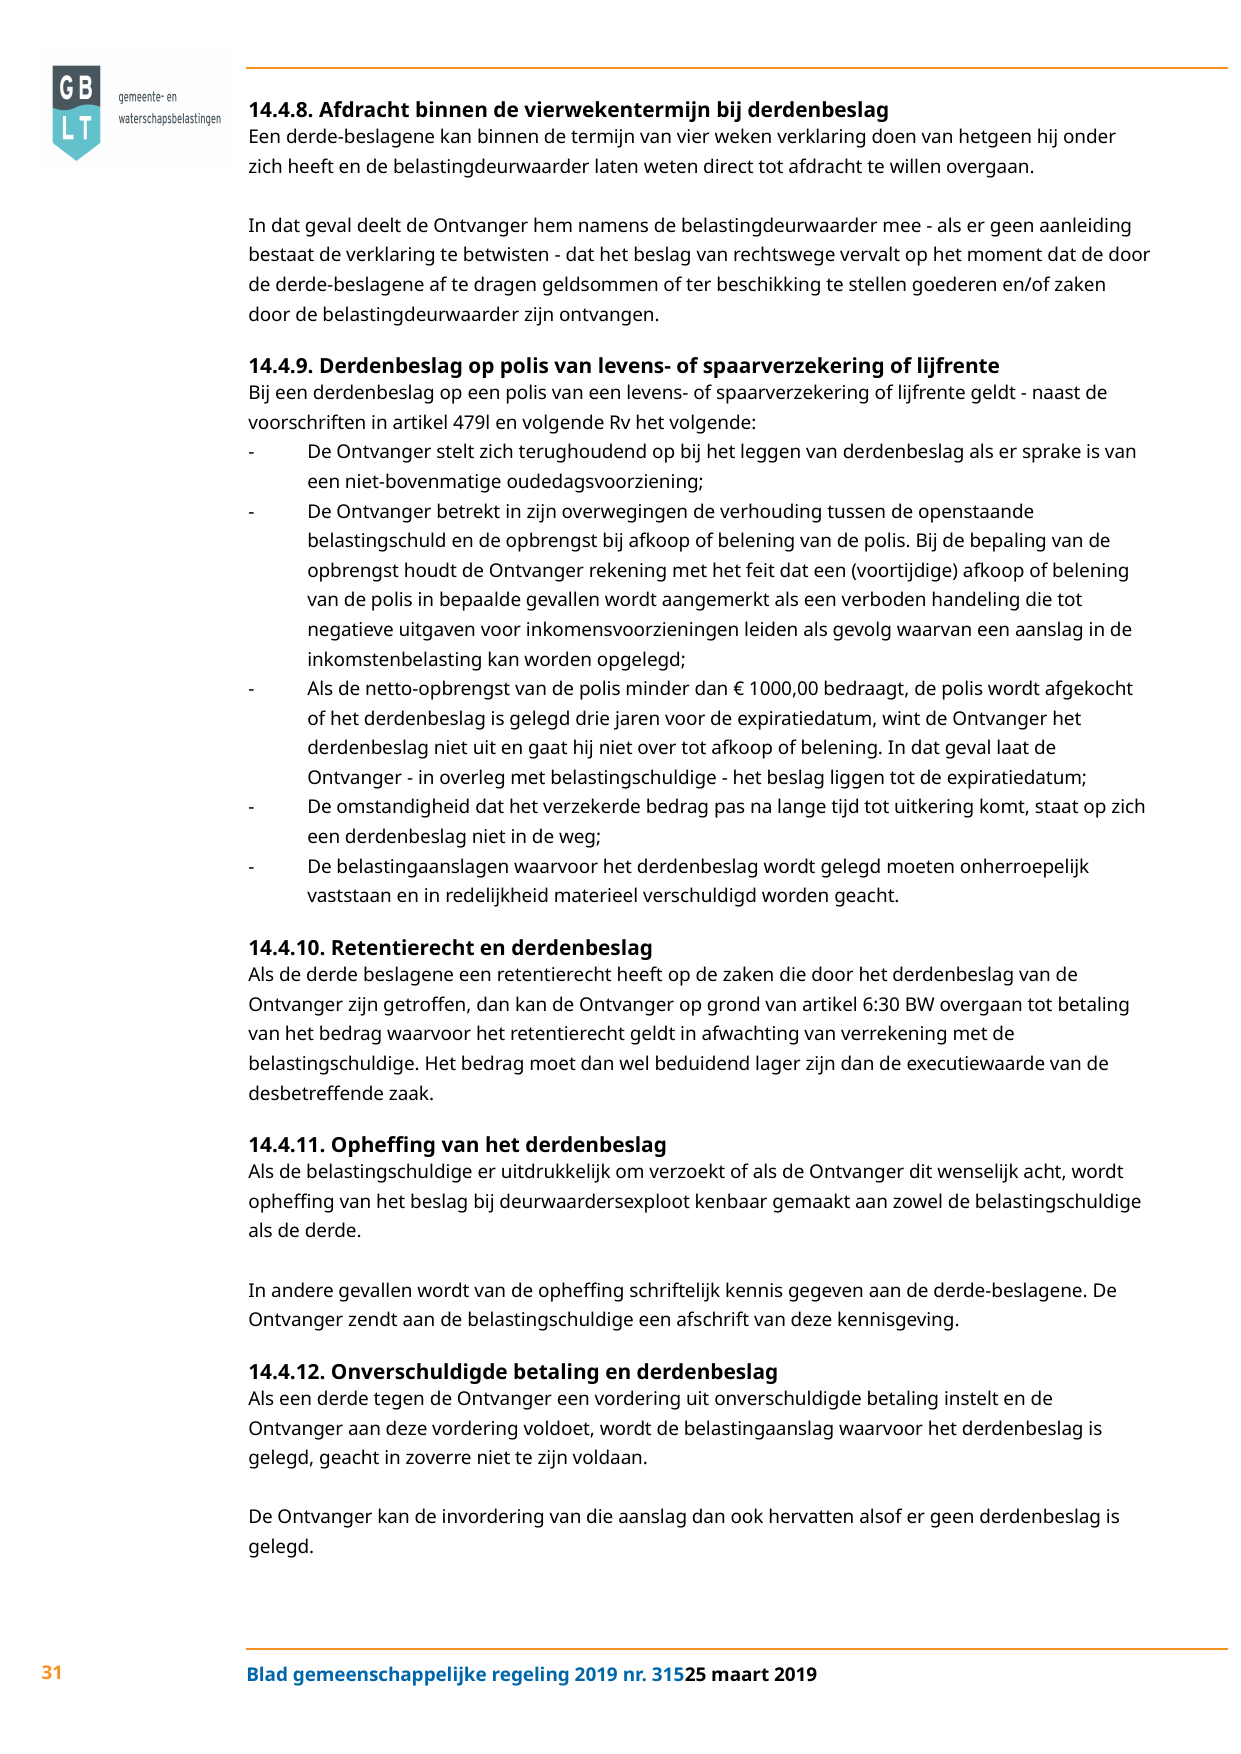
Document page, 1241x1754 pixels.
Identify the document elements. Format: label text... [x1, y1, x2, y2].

list De belastingaanslagen waarvoor het derdenbeslag wordt gelegd moeten onherroepelijk vaststaan en in redelijkheid materieel verschuldigd worden geacht. [248, 853, 1152, 908]
list Als de netto-opbrengst van de polis minder dan € 1000,00 bedraagt, de polis wordt afgekocht of het derdenbeslag is gelegd drie jaren voor de expiratiedatum, wint de Ontvanger het derdenbeslag niet uit en gaat hij niet over tot afkoop of belening. In dat geval laat de Ontvanger - in overleg met belastingschuldige - het beslag liggen tot de expiratiedatum; [248, 675, 1152, 790]
text Bij een derdenbeslag op een polis van een levens- of spaarverzekering of lijfrente geldt - naast de voorschriften in artikel 479l en volgende Rv het volgende: [248, 379, 1152, 435]
text Een derde-beslagene kan binnen de termijn van vier weken verklaring doen van hetgeen hij onder zich heeft en de belastingdeurwaarder laten weten direct tot afdracht te willen overgaan. [248, 123, 1152, 178]
text De Ontvanger kan de invordering van die aanslag dan ook hervatten alsof er geen derdenbeslag is gelegd. [248, 1504, 1152, 1559]
text In andere gevallen wordt van de opheffing schriftelijk kennis gegeven aan de derde-beslagene. De Ontvanger zendt aan de belastingschuldige een afschrift van deze kennisgeving. [248, 1277, 1152, 1332]
list De Ontvanger stelt zich terughoudend op bij het leggen van derdenbeslag als er sprake is van een niet-bovenmatige oudedagsvoorziening; [248, 439, 1152, 494]
text 14.4.9. Derdenbeslag op polis van levens- of spaarverzekering of lijfrente [248, 351, 1152, 379]
list De Ontvanger betrekt in zijn overwegingen de verhouding tussen de openstaande belastingschuld en de opbrengst bij afkoop of belening van de polis. Bij de bepaling van de opbrengst houdt de Ontvanger rekening met het feit dat een (voortijdige) afkoop of belening van de polis in bepaalde gevallen wordt aangemerkt als een verboden handeling die tot negatieve uitgaven voor inkomensvoorzieningen leiden als gevolg waarvan een aanslag in de inkomstenbelasting kan worden opgelegd; [248, 498, 1152, 672]
text 14.4.8. Afdracht binnen de vierwekentermijn bij derdenbeslag [248, 95, 1152, 123]
text Als een derde tegen de Ontvanger een vordering uit onverschuldigde betaling instelt en de Ontvanger aan deze vordering voldoet, wordt de belastingaanslag waarvoor het derdenbeslag is gelegd, geacht in zoverre niet te zijn voldaan. [248, 1385, 1152, 1470]
text 14.4.12. Onverschuldigde betaling en derdenbeslag [248, 1357, 1152, 1385]
text Als de belastingschuldige er uitdrukkelijk om verzoekt of als de Ontvanger dit wenselijk acht, wordt opheffing van het beslag bij deurwaardersexploot kenbaar gemaakt aan zowel de belastingschuldige als de derde. [248, 1158, 1152, 1243]
text Als de derde beslagene een retentierecht heeft op de zaken die door het derdenbeslag van de Ontvanger zijn getroffen, dan kan de Ontvanger op grond van artikel 6:30 BW overgaan tot betaling van het bedrag waarvoor het retentierecht geldt in afwachting van verrekening met de belastingschuldige. Het bedrag moet dan wel beduidend lager zijn dan de executiewaarde van de desbetreffende zaak. [248, 961, 1152, 1105]
text 14.4.11. Opheffing van het derdenbeslag [248, 1130, 1152, 1158]
list De omstandigheid dat het verzekerde bedrag pas na lange tijd tot uitkering komt, staat op zich een derdenbeslag niet in de weg; [248, 794, 1152, 849]
text 14.4.10. Retentierecht en derdenbeslag [248, 933, 1152, 961]
text In dat geval deelt de Ontvanger hem namens de belastingdeurwaarder mee - als er geen aanleiding bestaat de verklaring te betwisten - dat het beslag van rechtswege vervalt op het moment dat de door de derde-beslagene af te dragen geldsommen of ter beschikking te stellen goederen en/of zaken door de belastingdeurwaarder zijn ontvangen. [248, 212, 1152, 326]
picture [41, 47, 231, 172]
